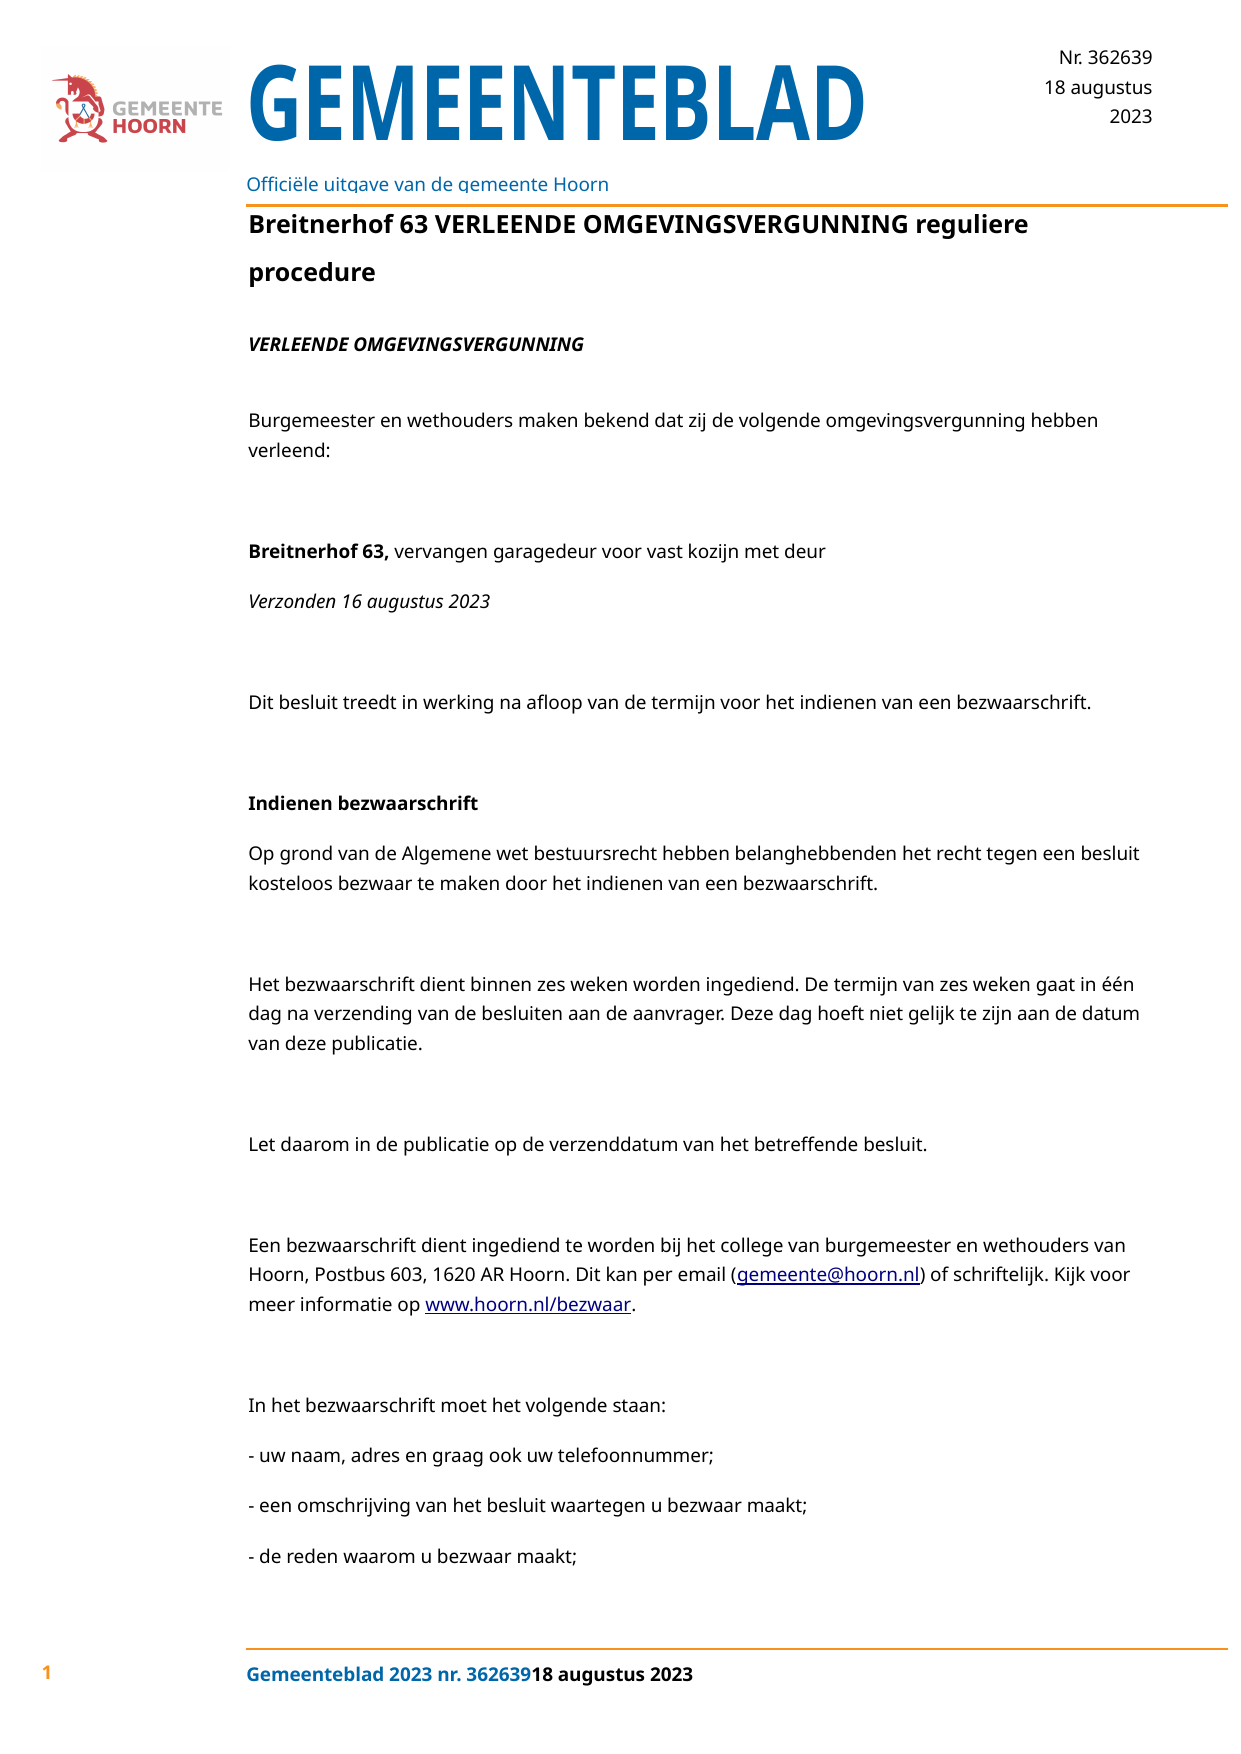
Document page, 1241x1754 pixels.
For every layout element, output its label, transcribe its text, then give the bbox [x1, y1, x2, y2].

text Op grond van de Algemene wet bestuursrecht hebben belanghebbenden het recht tegen een besluit kosteloos bezwaar te maken door het indienen van een bezwaarschrift. [248, 841, 1152, 896]
text Dit besluit treedt in werking na afloop van de termijn voor het indienen van een bezwaarschrift. [248, 689, 1152, 715]
text In het bezwaarschrift moet het volgende staan: [248, 1392, 1152, 1417]
text - de reden waarom u bezwaar maakt; [248, 1543, 1152, 1569]
text Breitnerhof 63 VERLEENDE OMGEVINGSVERGUNNING reguliere procedure [248, 207, 1152, 288]
text Het bezwaarschrift dient binnen zes weken worden ingediend. De termijn van zes weken gaat in één dag na verzending van de besluiten aan de aanvrager. Deze dag hoeft niet gelijk te zijn aan de datum van deze publicatie. [248, 971, 1152, 1056]
text Indienen bezwaarschrift [248, 790, 1152, 816]
text Een bezwaarschrift dient ingediend te worden bij het college van burgemeester en wethouders van Hoorn, Postbus 603, 1620 AR Hoorn. Dit kan per email (gemeente@hoorn.nl) of schriftelijk. Kijk voor meer informatie op www.hoorn.nl/bezwaar. [248, 1232, 1152, 1317]
text - een omschrijving van het besluit waartegen u bezwaar maakt; [248, 1493, 1152, 1518]
text Let daarom in de publicatie op de verzenddatum van het betreffende besluit. [248, 1131, 1152, 1157]
text Verzonden 16 augustus 2023 [248, 588, 1152, 614]
text - uw naam, adres en graag ook uw telefoonnummer; [248, 1442, 1152, 1468]
text Burgemeester en wethouders maken bekend dat zij de volgende omgevingsvergunning hebben verleend: [248, 408, 1152, 463]
text VERLEENDE OMGEVINGSVERGUNNING [248, 331, 1152, 357]
picture [41, 47, 231, 172]
text Breitnerhof 63, vervangen garagedeur voor vast kozijn met deur [248, 538, 1152, 564]
